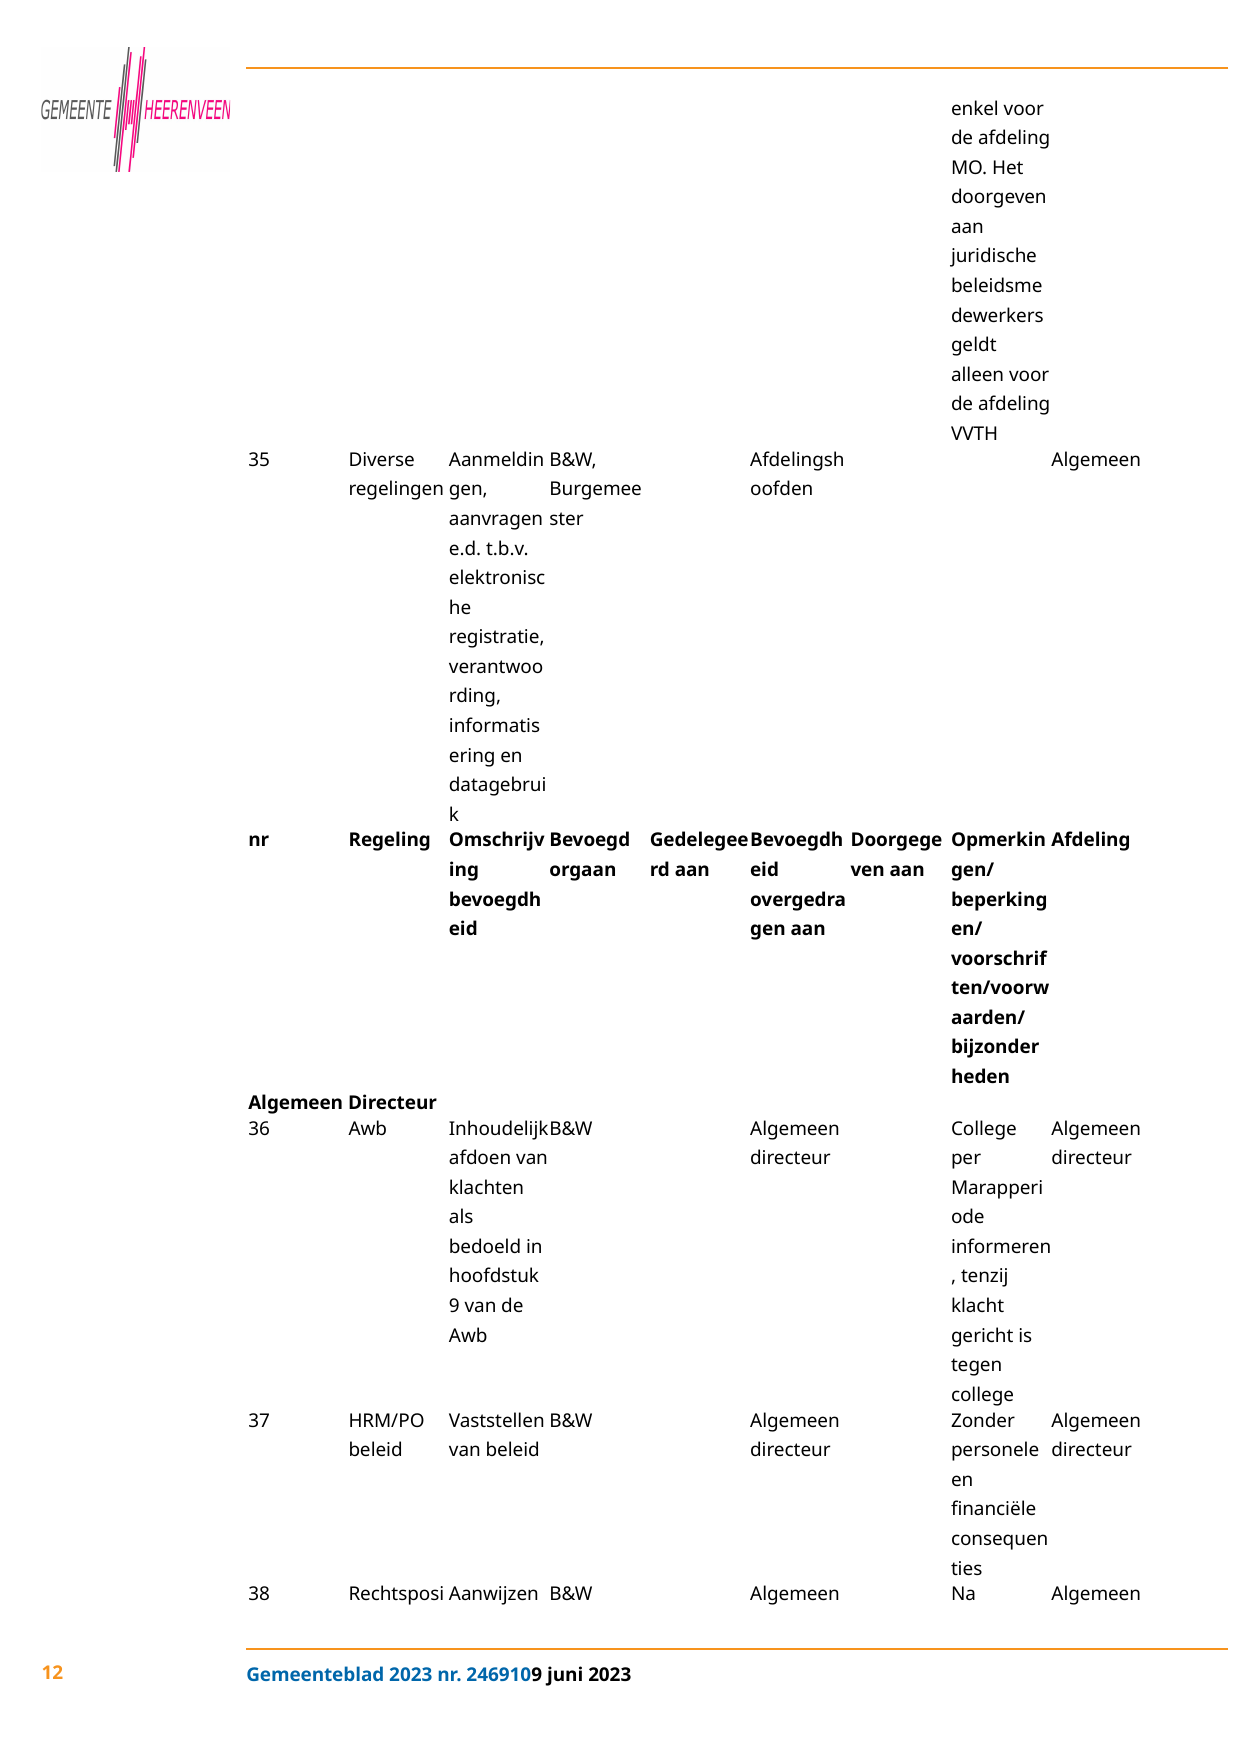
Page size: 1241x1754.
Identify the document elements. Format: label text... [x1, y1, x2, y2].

table_cell Afdelingshoofden [750, 446, 850, 827]
table_cell Algemeen [1051, 1580, 1152, 1606]
table_cell Algemeen [1051, 446, 1152, 827]
picture [41, 47, 231, 172]
table_cell enkel voor de afdeling MO. Het doorgeven aan juridische beleidsmedewerkers geldt alleen voor de afdeling VVTH [951, 95, 1051, 446]
table_cell Diverse regelingen [348, 446, 449, 827]
table_cell 35 [248, 446, 348, 827]
table_cell Na [951, 1580, 1051, 1606]
table_cell Aanwijzen [449, 1580, 549, 1606]
table_cell [850, 95, 951, 446]
table_cell [650, 1115, 750, 1407]
table_cell Algemeen [750, 1580, 850, 1606]
table_cell [1051, 95, 1152, 446]
table_cell HRM/PO beleid [348, 1407, 449, 1580]
table_cell Omschrijving bevoegdheid [449, 827, 549, 1089]
table_cell [850, 1580, 951, 1606]
table_cell [850, 1115, 951, 1407]
table_cell [348, 95, 449, 446]
table_cell Opmerkingen/beperkingen/ voorschriften/voorwaarden/ bijzonderheden [951, 827, 1051, 1089]
table_cell 38 [248, 1580, 348, 1606]
table_cell Awb [348, 1115, 449, 1407]
table_cell [650, 1407, 750, 1580]
table_cell [449, 95, 549, 446]
table_cell [248, 95, 348, 446]
table_cell Vaststellen van beleid [449, 1407, 549, 1580]
table_cell 36 [248, 1115, 348, 1407]
table_cell B&W [549, 1115, 649, 1407]
table_cell B&W, Burgemeester [549, 446, 649, 827]
table_cell [650, 95, 750, 446]
table_cell 37 [248, 1407, 348, 1580]
table_cell [951, 446, 1051, 827]
table_cell [650, 446, 750, 827]
table_cell B&W [549, 1580, 649, 1606]
table_cell [750, 95, 850, 446]
table_cell Bevoegd orgaan [549, 827, 649, 1089]
table_cell [650, 1580, 750, 1606]
table_cell Algemeen directeur [750, 1407, 850, 1580]
table_cell Rechtsposi [348, 1580, 449, 1606]
table_cell B&W [549, 1407, 649, 1580]
table_cell Zonder personele en financiële consequenties [951, 1407, 1051, 1580]
table_cell Algemeen Directeur [248, 1089, 1152, 1115]
table_cell Aanmeldingen, aanvragen e.d. t.b.v. elektronische registratie, verantwoording, informatisering en datagebruik [449, 446, 549, 827]
table_cell Regeling [348, 827, 449, 1089]
table_cell Doorgegeven aan [850, 827, 951, 1089]
table_cell [549, 95, 649, 446]
table_cell Algemeen directeur [1051, 1115, 1152, 1407]
table_cell Algemeen directeur [1051, 1407, 1152, 1580]
table_cell nr [248, 827, 348, 1089]
table_cell College per Marapperiode informeren, tenzij klacht gericht is tegen college [951, 1115, 1051, 1407]
table_cell [850, 1407, 951, 1580]
table_cell Afdeling [1051, 827, 1152, 1089]
table_cell Inhoudelijk afdoen van klachten als bedoeld in hoofdstuk 9 van de Awb [449, 1115, 549, 1407]
table_cell [850, 446, 951, 827]
table_cell Algemeen directeur [750, 1115, 850, 1407]
table_cell Gedelegeerd aan [650, 827, 750, 1089]
table_cell Bevoegdheid overgedragen aan [750, 827, 850, 1089]
